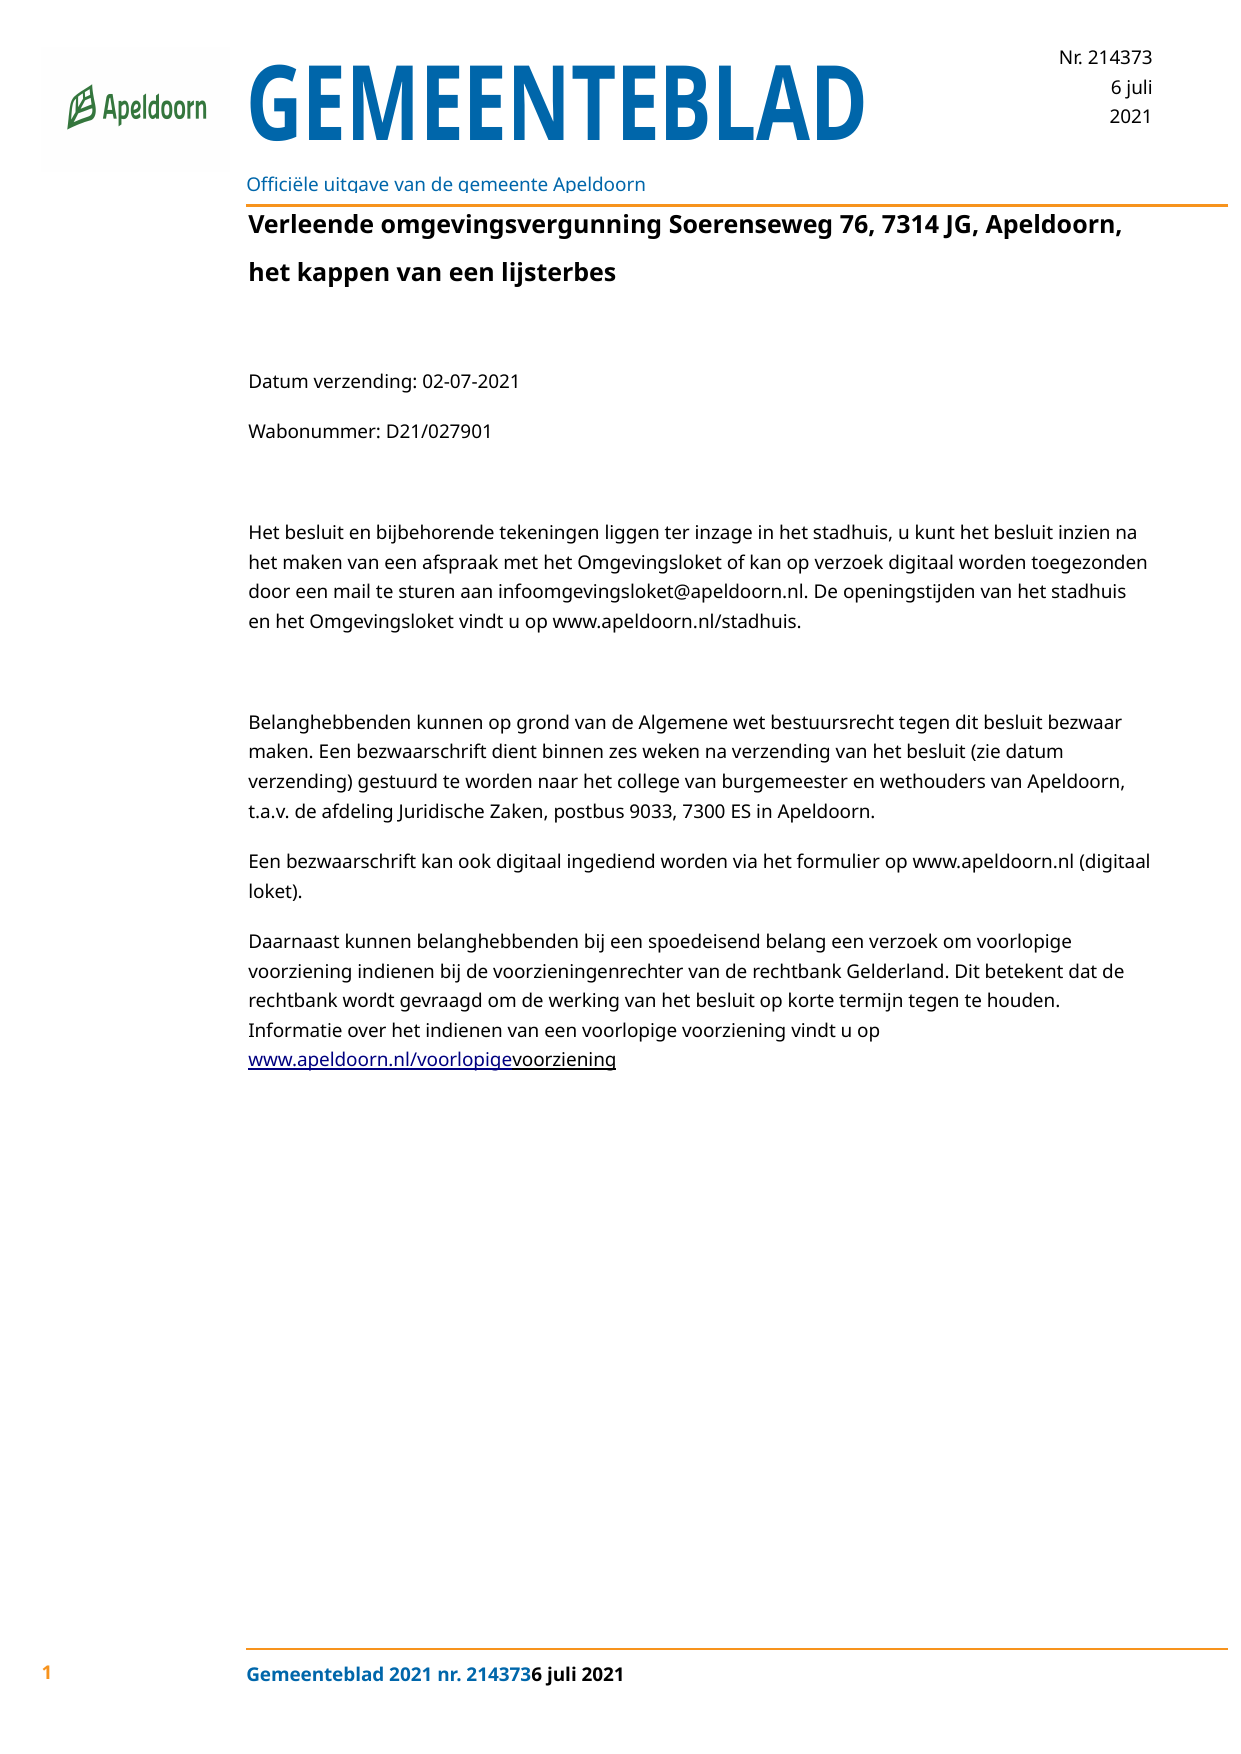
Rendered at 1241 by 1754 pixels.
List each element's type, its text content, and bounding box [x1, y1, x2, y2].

text Een bezwaarschrift kan ook digitaal ingediend worden via het formulier op www.apeldoorn.nl (digitaal loket). [248, 848, 1152, 904]
text Het besluit en bijbehorende tekeningen liggen ter inzage in het stadhuis, u kunt het besluit inzien na het maken van een afspraak met het Omgevingsloket of kan op verzoek digitaal worden toegezonden door een mail te sturen aan infoomgevingsloket@apeldoorn.nl. De openingstijden van het stadhuis en het Omgevingsloket vindt u op www.apeldoorn.nl/stadhuis. [248, 519, 1152, 634]
text Belanghebbenden kunnen op grond van de Algemene wet bestuursrecht tegen dit besluit bezwaar maken. Een bezwaarschrift dient binnen zes weken na verzending van het besluit (zie datum verzending) gestuurd te worden naar het college van burgemeester en wethouders van Apeldoorn, t.a.v. de afdeling Juridische Zaken, postbus 9033, 7300 ES in Apeldoorn. [248, 709, 1152, 824]
text Daarnaast kunnen belanghebbenden bij een spoedeisend belang een verzoek om voorlopige voorziening indienen bij de voorzieningenrechter van de rechtbank Gelderland. Dit betekent dat de rechtbank wordt gevraagd om de werking van het besluit op korte termijn tegen te houden. Informatie over het indienen van een voorlopige voorziening vindt u op www.apeldoorn.nl/voorlopigevoorziening [248, 928, 1152, 1072]
picture [41, 47, 231, 172]
text Verleende omgevingsvergunning Soerenseweg 76, 7314 JG, Apeldoorn, het kappen van een lijsterbes [248, 207, 1152, 288]
text Wabonummer: D21/027901 [248, 419, 1152, 444]
text Datum verzending: 02-07-2021 [248, 368, 1152, 394]
